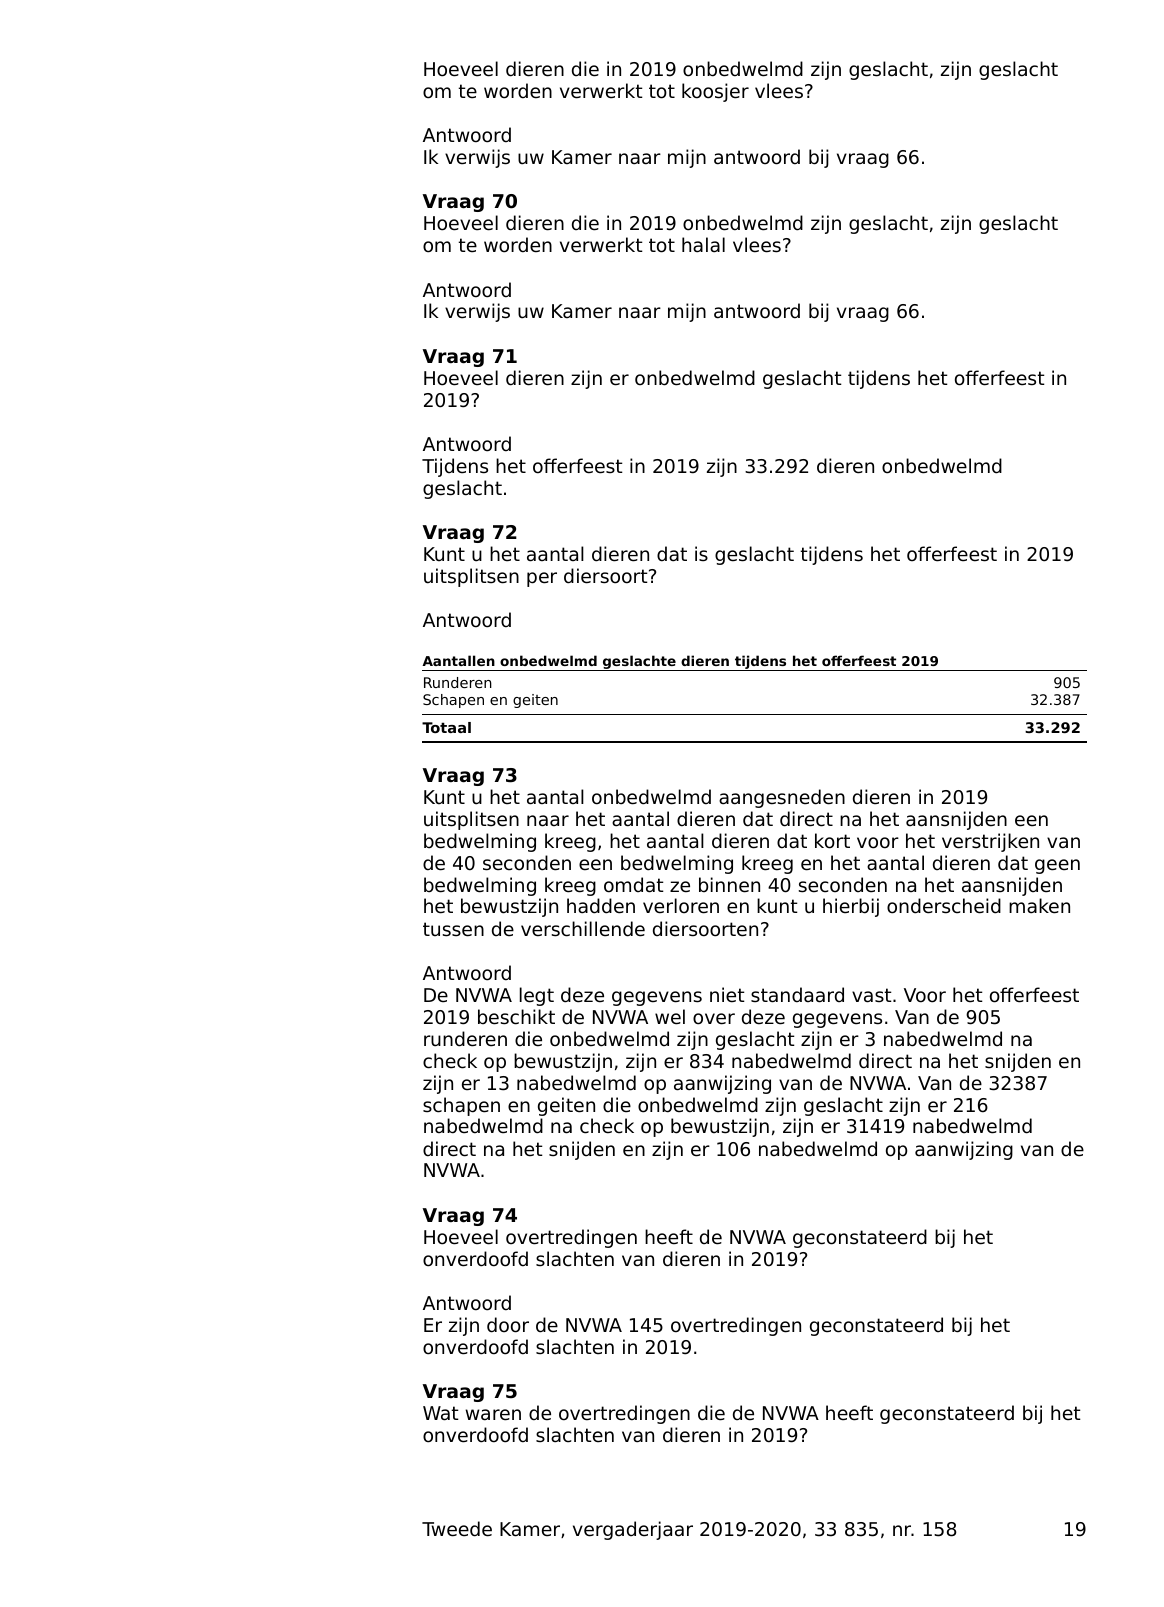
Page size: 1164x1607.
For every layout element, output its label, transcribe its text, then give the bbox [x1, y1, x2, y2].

table_cell 32.387 [730, 692, 1087, 714]
text Hoeveel dieren zijn er onbedwelmd geslacht tijdens het offerfeest in 2019? [422, 368, 1087, 412]
text Antwoord [422, 279, 1087, 301]
text Vraag 72 [422, 522, 1087, 544]
text Kunt u het aantal onbedwelmd aangesneden dieren in 2019 uitsplitsen naar het aantal dieren dat direct na het aansnijden een bedwelming kreeg, het aantal dieren dat kort voor het verstrijken van de 40 seconden een bedwelming kreeg en het aantal dieren dat geen bedwelming kreeg omdat ze binnen 40 seconden na het aansnijden het bewustzijn hadden verloren en kunt u hierbij onderscheid maken tussen de verschillende diersoorten? [422, 787, 1087, 940]
table_cell Schapen en geiten [422, 692, 729, 714]
text Vraag 70 [422, 191, 1087, 213]
text Antwoord [422, 125, 1087, 147]
text Ik verwijs uw Kamer naar mijn antwoord bij vraag 66. [422, 301, 1087, 323]
table_header Aantallen onbedwelmd geslachte dieren tijdens het offerfeest 2019 [422, 654, 1087, 669]
text Antwoord [422, 434, 1087, 456]
text Hoeveel dieren die in 2019 onbedwelmd zijn geslacht, zijn geslacht om te worden verwerkt tot halal vlees? [422, 213, 1087, 257]
table_cell Runderen [422, 671, 729, 692]
text Ik verwijs uw Kamer naar mijn antwoord bij vraag 66. [422, 147, 1087, 169]
text De NVWA legt deze gegevens niet standaard vast. Voor het offerfeest 2019 beschikt de NVWA wel over deze gegevens. Van de 905 runderen die onbedwelmd zijn geslacht zijn er 3 nabedwelmd na check op bewustzijn, zijn er 834 nabedwelmd direct na het snijden en zijn er 13 nabedwelmd op aanwijzing van de NVWA. Van de 32387 schapen en geiten die onbedwelmd zijn geslacht zijn er 216 nabedwelmd na check op bewustzijn, zijn er 31419 nabedwelmd direct na het snijden en zijn er 106 nabedwelmd op aanwijzing van de NVWA. [422, 984, 1087, 1182]
text Vraag 74 [422, 1204, 1087, 1227]
text Vraag 75 [422, 1381, 1087, 1403]
text Hoeveel overtredingen heeft de NVWA geconstateerd bij het onverdoofd slachten van dieren in 2019? [422, 1227, 1087, 1271]
text Antwoord [422, 610, 1087, 632]
text Wat waren de overtredingen die de NVWA heeft geconstateerd bij het onverdoofd slachten van dieren in 2019? [422, 1403, 1087, 1447]
text Antwoord [422, 1293, 1087, 1315]
text Kunt u het aantal dieren dat is geslacht tijdens het offerfeest in 2019 uitsplitsen per diersoort? [422, 544, 1087, 588]
table_cell Totaal [422, 715, 729, 741]
text Hoeveel dieren die in 2019 onbedwelmd zijn geslacht, zijn geslacht om te worden verwerkt tot koosjer vlees? [422, 59, 1087, 103]
text Antwoord [422, 963, 1087, 984]
table_cell 33.292 [730, 715, 1087, 741]
text Tijdens het offerfeest in 2019 zijn 33.292 dieren onbedwelmd geslacht. [422, 456, 1087, 500]
text Er zijn door de NVWA 145 overtredingen geconstateerd bij het onverdoofd slachten in 2019. [422, 1315, 1087, 1359]
text Vraag 73 [422, 764, 1087, 787]
text Vraag 71 [422, 346, 1087, 368]
table_cell 905 [730, 671, 1087, 692]
